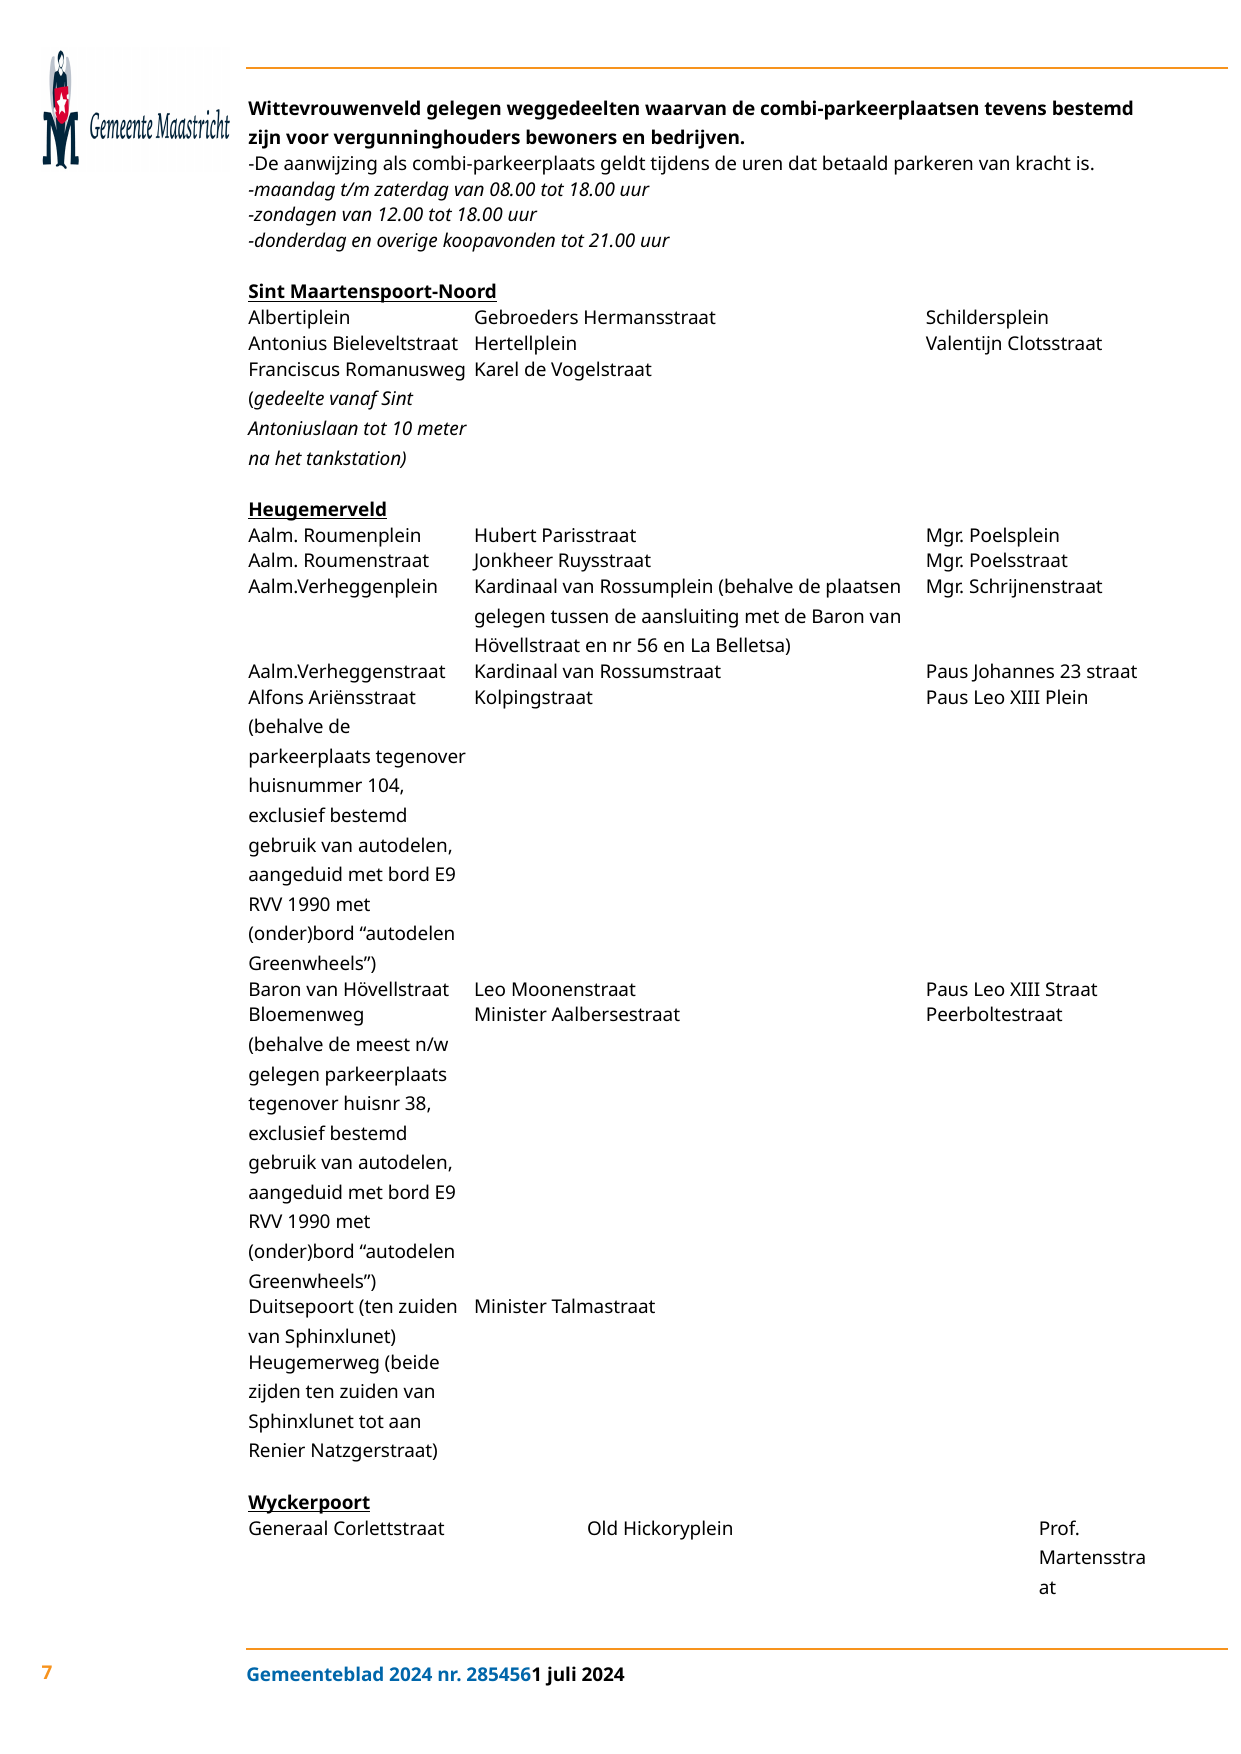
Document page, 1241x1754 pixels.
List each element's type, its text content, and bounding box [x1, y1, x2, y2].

table_cell Karel de Vogelstraat [474, 356, 926, 470]
table_cell Wyckerpoort [248, 1489, 1152, 1515]
table_cell Hubert Parisstraat [474, 522, 926, 548]
table_cell Wittevrouwenveld gelegen weggedeelten waarvan de combi-parkeerplaatsen tevens bestemd zijn voor vergunninghouders bewoners en bedrijven. [248, 95, 1152, 150]
table_cell Aalm. Roumenstraat [248, 548, 474, 573]
table_cell -De aanwijzing als combi-parkeerplaats geldt tijdens de uren dat betaald parkeren van kracht is. [248, 150, 1152, 176]
table_cell Kolpingstraat [474, 684, 926, 976]
table_cell [474, 1349, 926, 1463]
table_cell Valentijn Clotsstraat [926, 330, 1152, 356]
table_cell Schildersplein [926, 305, 1152, 330]
table_cell Prof. Martensstraat [1039, 1515, 1152, 1600]
table_cell Aalm. Roumenplein [248, 522, 474, 548]
table_cell Hertellplein [474, 330, 926, 356]
table_cell -maandag t/m zaterdag van 08.00 tot 18.00 uur [248, 176, 1152, 202]
table_cell [248, 253, 1152, 279]
table_cell Mgr. Poelsplein [926, 522, 1152, 548]
table_cell [248, 470, 1152, 496]
table_cell Antonius Bieleveltstraat [248, 330, 474, 356]
table_cell Old Hickoryplein [587, 1515, 1038, 1600]
table_cell Generaal Corlettstraat [248, 1515, 587, 1600]
table_cell Mgr. Schrijnenstraat [926, 573, 1152, 658]
table_cell Bloemenweg (behalve de meest n/w gelegen parkeerplaats tegenover huisnr 38, exclusief bestemd gebruik van autodelen, aangeduid met bord E9 RVV 1990 met (onder)bord “autodelen Greenwheels”) [248, 1002, 474, 1294]
table_cell [926, 1349, 1152, 1463]
table_cell [248, 1464, 1152, 1489]
table_cell Baron van Hövellstraat [248, 976, 474, 1002]
table_cell Mgr. Poelsstraat [926, 548, 1152, 573]
table_cell [926, 356, 1152, 470]
table_cell Paus Leo XIII Straat [926, 976, 1152, 1002]
table_cell Heugemerveld [248, 496, 1152, 522]
table_cell Minister Talmastraat [474, 1294, 926, 1349]
table_cell Heugemerweg (beide zijden ten zuiden van Sphinxlunet tot aan Renier Natzgerstraat) [248, 1349, 474, 1463]
table_cell [926, 1294, 1152, 1349]
table_cell Albertiplein [248, 305, 474, 330]
table_cell Minister Aalbersestraat [474, 1002, 926, 1294]
table_cell Leo Moonenstraat [474, 976, 926, 1002]
table_cell Jonkheer Ruysstraat [474, 548, 926, 573]
table_cell Kardinaal van Rossumstraat [474, 658, 926, 684]
table_cell Peerboltestraat [926, 1002, 1152, 1294]
table_cell Duitsepoort (ten zuiden van Sphinxlunet) [248, 1294, 474, 1349]
picture [41, 47, 231, 172]
table_cell -donderdag en overige koopavonden tot 21.00 uur [248, 227, 1152, 253]
table_cell -zondagen van 12.00 tot 18.00 uur [248, 202, 1152, 227]
table_cell Paus Leo XIII Plein [926, 684, 1152, 976]
table_cell Sint Maartenspoort-Noord [248, 279, 1152, 304]
table_cell Alfons Ariënsstraat (behalve de parkeerplaats tegenover huisnummer 104, exclusief bestemd gebruik van autodelen, aangeduid met bord E9 RVV 1990 met (onder)bord “autodelen Greenwheels”) [248, 684, 474, 976]
table_cell Aalm.Verheggenstraat [248, 658, 474, 684]
table_cell Franciscus Romanusweg (gedeelte vanaf Sint Antoniuslaan tot 10 meter na het tankstation) [248, 356, 474, 470]
table_cell Paus Johannes 23 straat [926, 658, 1152, 684]
table_cell Aalm.Verheggenplein [248, 573, 474, 658]
table_cell Gebroeders Hermansstraat [474, 305, 926, 330]
table_cell Kardinaal van Rossumplein (behalve de plaatsen gelegen tussen de aansluiting met de Baron van Hövellstraat en nr 56 en La Belletsa) [474, 573, 926, 658]
